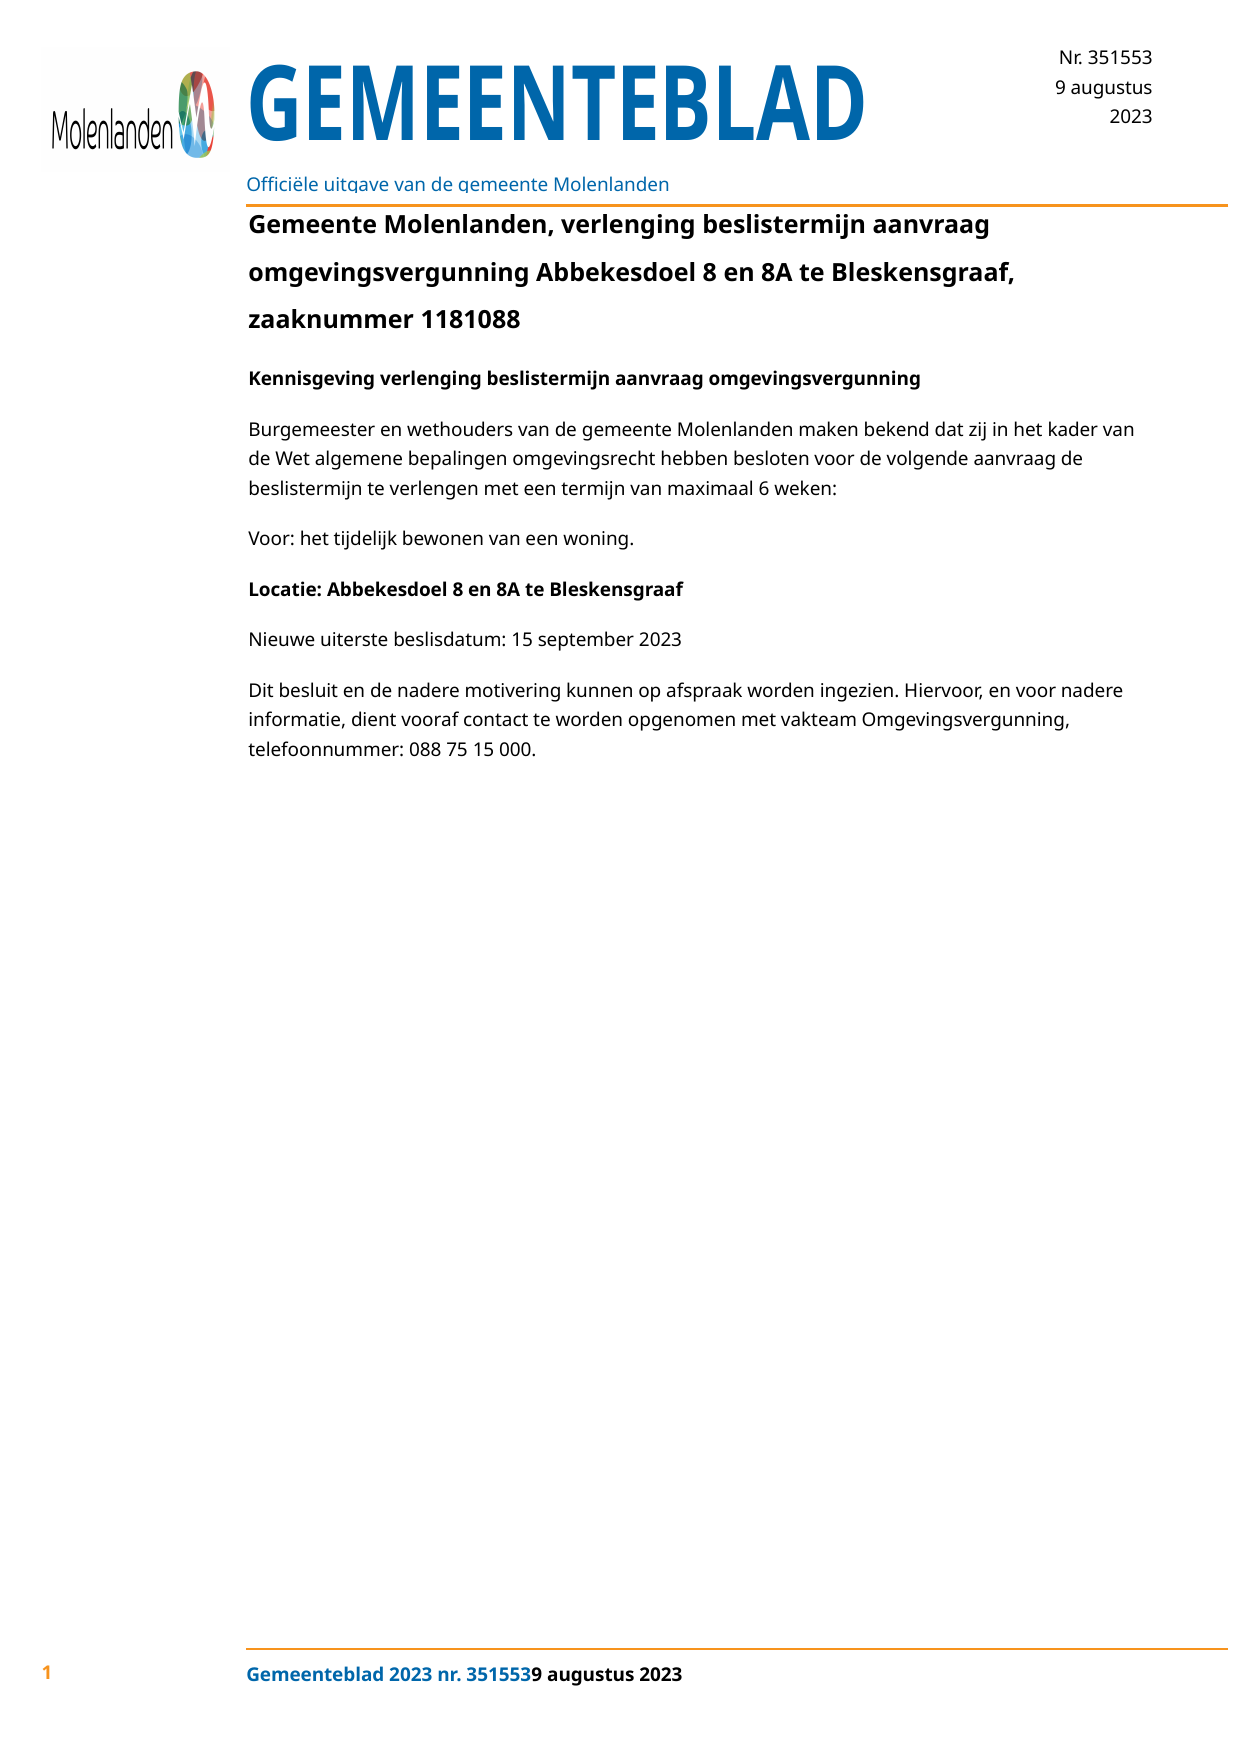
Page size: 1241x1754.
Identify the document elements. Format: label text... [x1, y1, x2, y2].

text Gemeente Molenlanden, verlenging beslistermijn aanvraag omgevingsvergunning Abbekesdoel 8 en 8A te Bleskensgraaf, zaaknummer 1181088 [248, 207, 1152, 336]
text Nieuwe uiterste beslisdatum: 15 september 2023 [248, 626, 1152, 652]
picture [41, 47, 231, 172]
text Dit besluit en de nadere motivering kunnen op afspraak worden ingezien. Hiervoor, en voor nadere informatie, dient vooraf contact te worden opgenomen met vakteam Omgevingsvergunning, telefoonnummer: 088 75 15 000. [248, 677, 1152, 762]
text Voor: het tijdelijk bewonen van een woning. [248, 526, 1152, 551]
text Locatie: Abbekesdoel 8 en 8A te Bleskensgraaf [248, 576, 1152, 602]
text Kennisgeving verlenging beslistermijn aanvraag omgevingsvergunning [248, 366, 1152, 391]
text Burgemeester en wethouders van de gemeente Molenlanden maken bekend dat zij in het kader van de Wet algemene bepalingen omgevingsrecht hebben besloten voor de volgende aanvraag de beslistermijn te verlengen met een termijn van maximaal 6 weken: [248, 416, 1152, 501]
